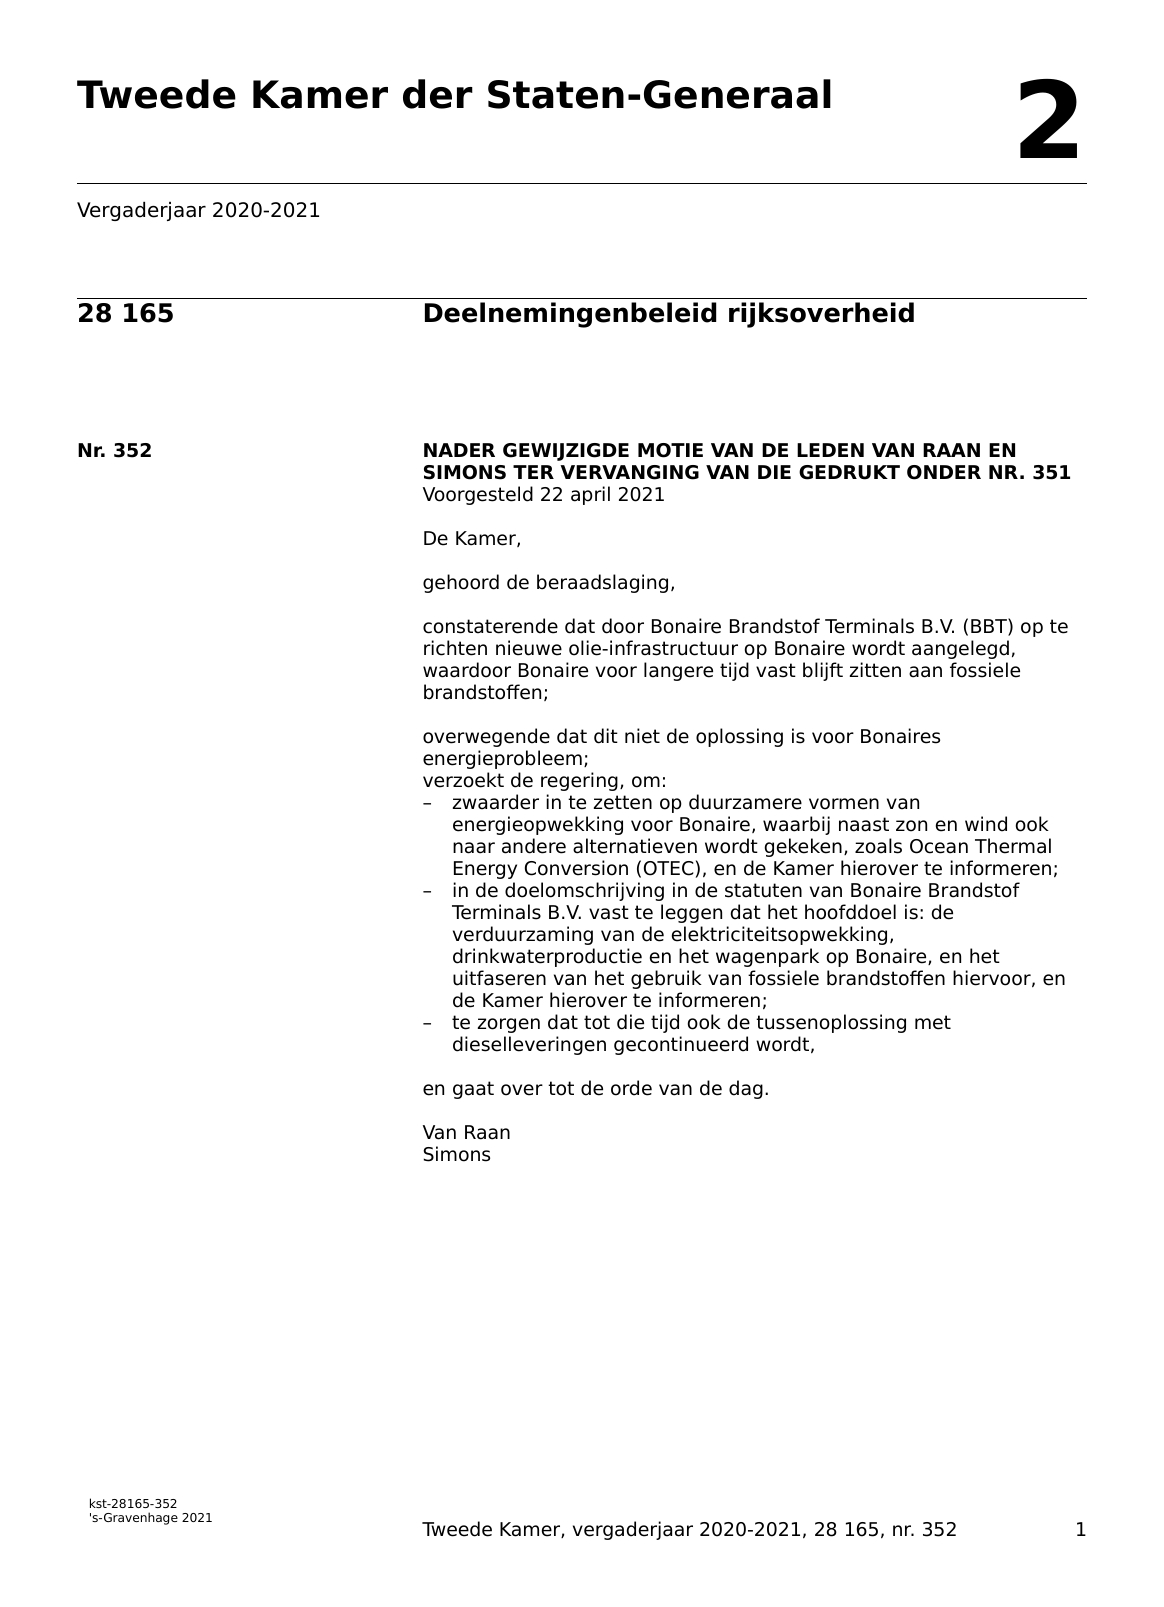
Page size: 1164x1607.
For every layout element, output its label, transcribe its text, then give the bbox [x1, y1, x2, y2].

text 's-Gravenhage 2021 [88, 1511, 323, 1525]
text constaterende dat door Bonaire Brandstof Terminals B.V. (BBT) op te richten nieuwe olie-infrastructuur op Bonaire wordt aangelegd, waardoor Bonaire voor langere tijd vast blijft zitten aan fossiele brandstoffen; [422, 616, 1087, 704]
table_header 2 [886, 59, 1087, 183]
text verzoekt de regering, om: [422, 770, 1087, 792]
text en gaat over tot de orde van de dag. [422, 1078, 1087, 1100]
text gehoord de beraadslaging, [422, 572, 1087, 594]
text Van Raan [422, 1122, 1087, 1144]
text – zwaarder in te zetten op duurzamere vormen van energieopwekking voor Bonaire, waarbij naast zon en wind ook naar andere alternatieven wordt gekeken, zoals Ocean Thermal Energy Conversion (OTEC), en de Kamer hierover te informeren; [422, 792, 1087, 880]
subtitle 28 165 Deelnemingenbeleid rijksoverheid [77, 299, 1087, 329]
text – in de doelomschrijving in de statuten van Bonaire Brandstof Terminals B.V. vast te leggen dat het hoofddoel is: de verduurzaming van de elektriciteitsopwekking, drinkwaterproductie en het wagenpark op Bonaire, en het uitfaseren van het gebruik van fossiele brandstoffen hiervoor, en de Kamer hierover te informeren; [422, 880, 1087, 1012]
table_header Tweede Kamer der Staten-Generaal [77, 59, 886, 183]
text De Kamer, [422, 528, 1087, 550]
text Simons [422, 1144, 1087, 1166]
subtitle Nr. 352 NADER GEWIJZIGDE MOTIE VAN DE LEDEN VAN RAAN EN SIMONS TER VERVANGING VAN DIE GEDRUKT ONDER NR. 351 [77, 440, 1087, 484]
text Voorgesteld 22 april 2021 [422, 484, 1087, 506]
table_cell Vergaderjaar 2020-2021 [77, 184, 1087, 298]
text overwegende dat dit niet de oplossing is voor Bonaires energieprobleem; [422, 726, 1087, 770]
text – te zorgen dat tot die tijd ook de tussenoplossing met dieselleveringen gecontinueerd wordt, [422, 1012, 1087, 1056]
text kst-28165-352 [88, 1497, 323, 1511]
